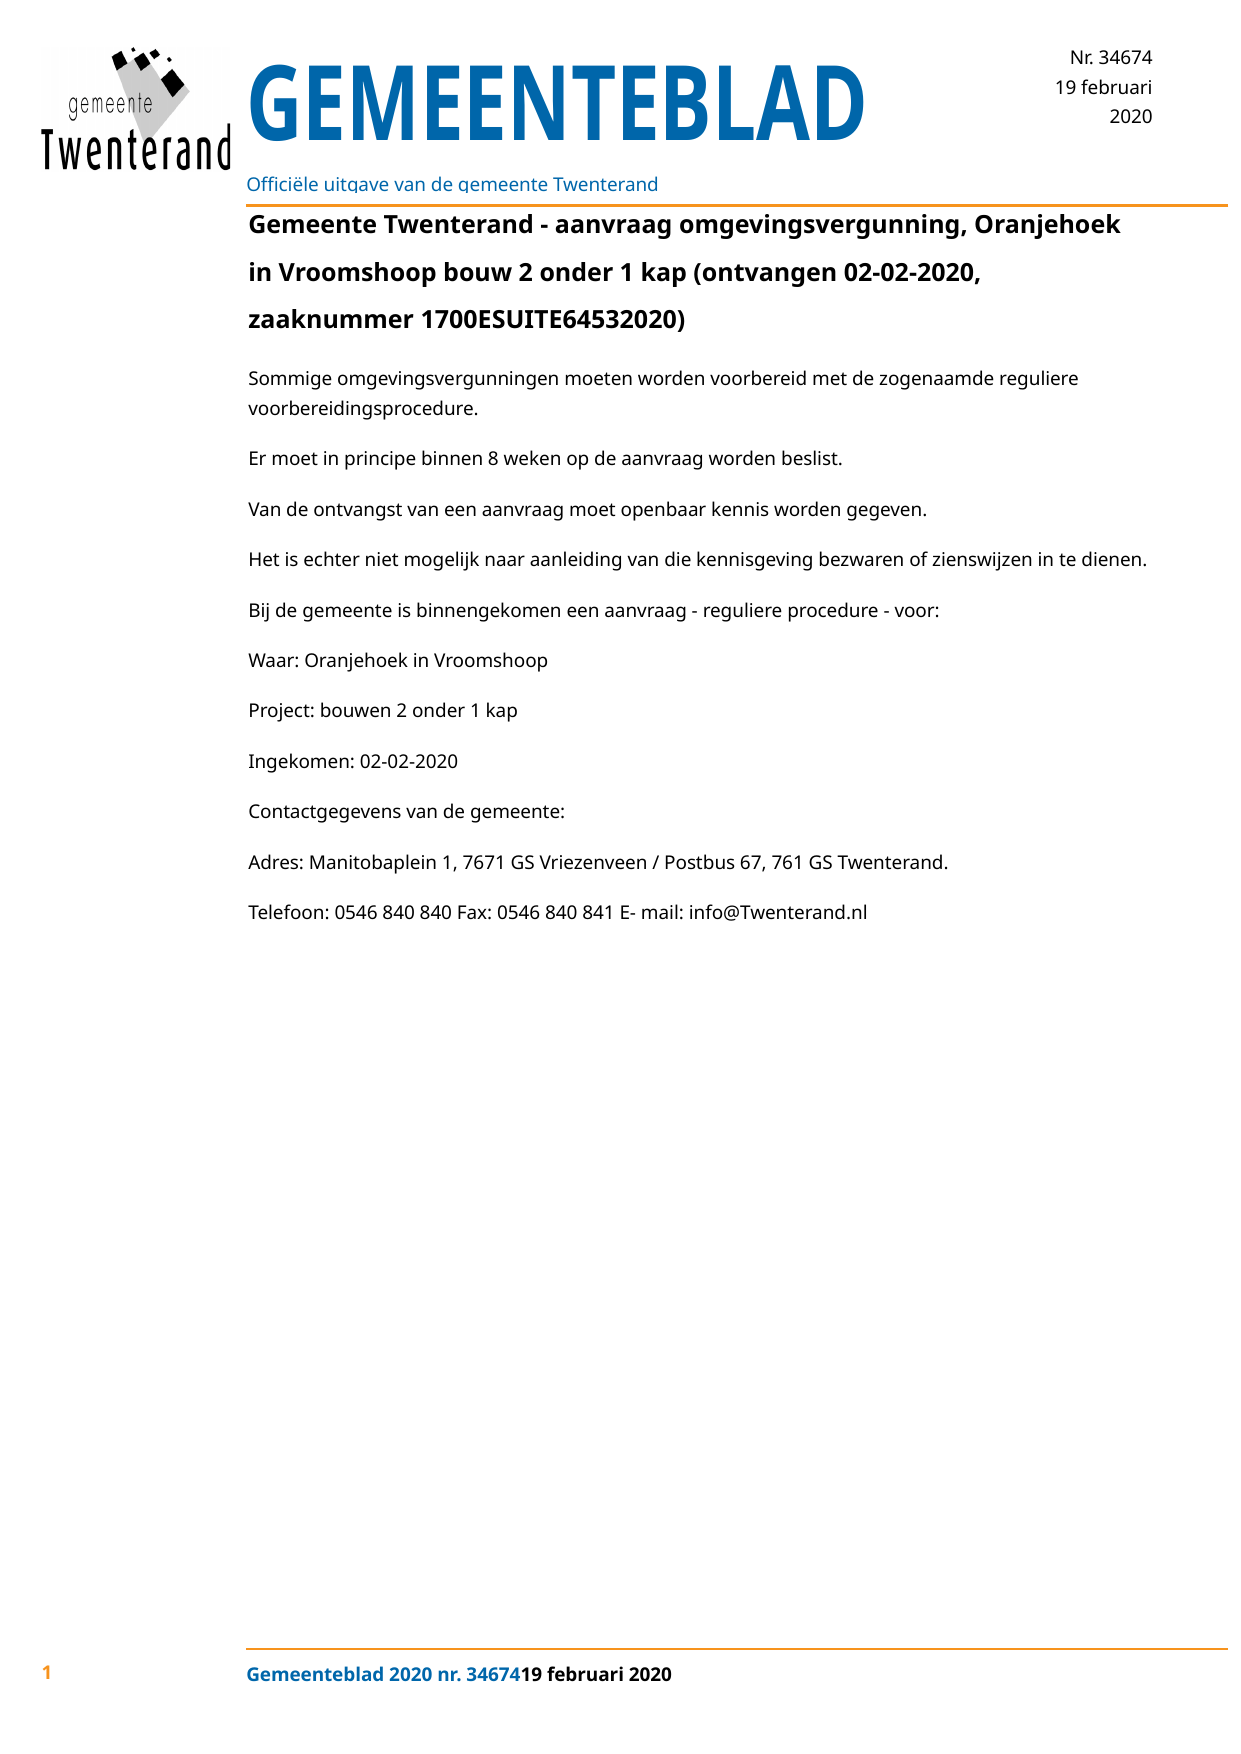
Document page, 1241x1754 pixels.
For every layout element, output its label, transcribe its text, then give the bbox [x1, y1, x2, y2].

text Contactgegevens van de gemeente: [248, 798, 1152, 824]
picture [41, 47, 231, 172]
text Er moet in principe binnen 8 weken op de aanvraag worden beslist. [248, 446, 1152, 471]
text Ingekomen: 02-02-2020 [248, 748, 1152, 774]
text Het is echter niet mogelijk naar aanleiding van die kennisgeving bezwaren of zienswijzen in te dienen. [248, 546, 1152, 572]
text Project: bouwen 2 onder 1 kap [248, 698, 1152, 723]
text Waar: Oranjehoek in Vroomshoop [248, 647, 1152, 673]
text Gemeente Twenterand - aanvraag omgevingsvergunning, Oranjehoek in Vroomshoop bouw 2 onder 1 kap (ontvangen 02-02-2020, zaaknummer 1700ESUITE64532020) [248, 207, 1152, 336]
text Telefoon: 0546 840 840 Fax: 0546 840 841 E- mail: info@Twenterand.nl [248, 899, 1152, 925]
text Sommige omgevingsvergunningen moeten worden voorbereid met de zogenaamde reguliere voorbereidingsprocedure. [248, 366, 1152, 421]
text Van de ontvangst van een aanvraag moet openbaar kennis worden gegeven. [248, 496, 1152, 522]
text Bij de gemeente is binnengekomen een aanvraag - reguliere procedure - voor: [248, 597, 1152, 622]
text Adres: Manitobaplein 1, 7671 GS Vriezenveen / Postbus 67, 761 GS Twenterand. [248, 849, 1152, 874]
